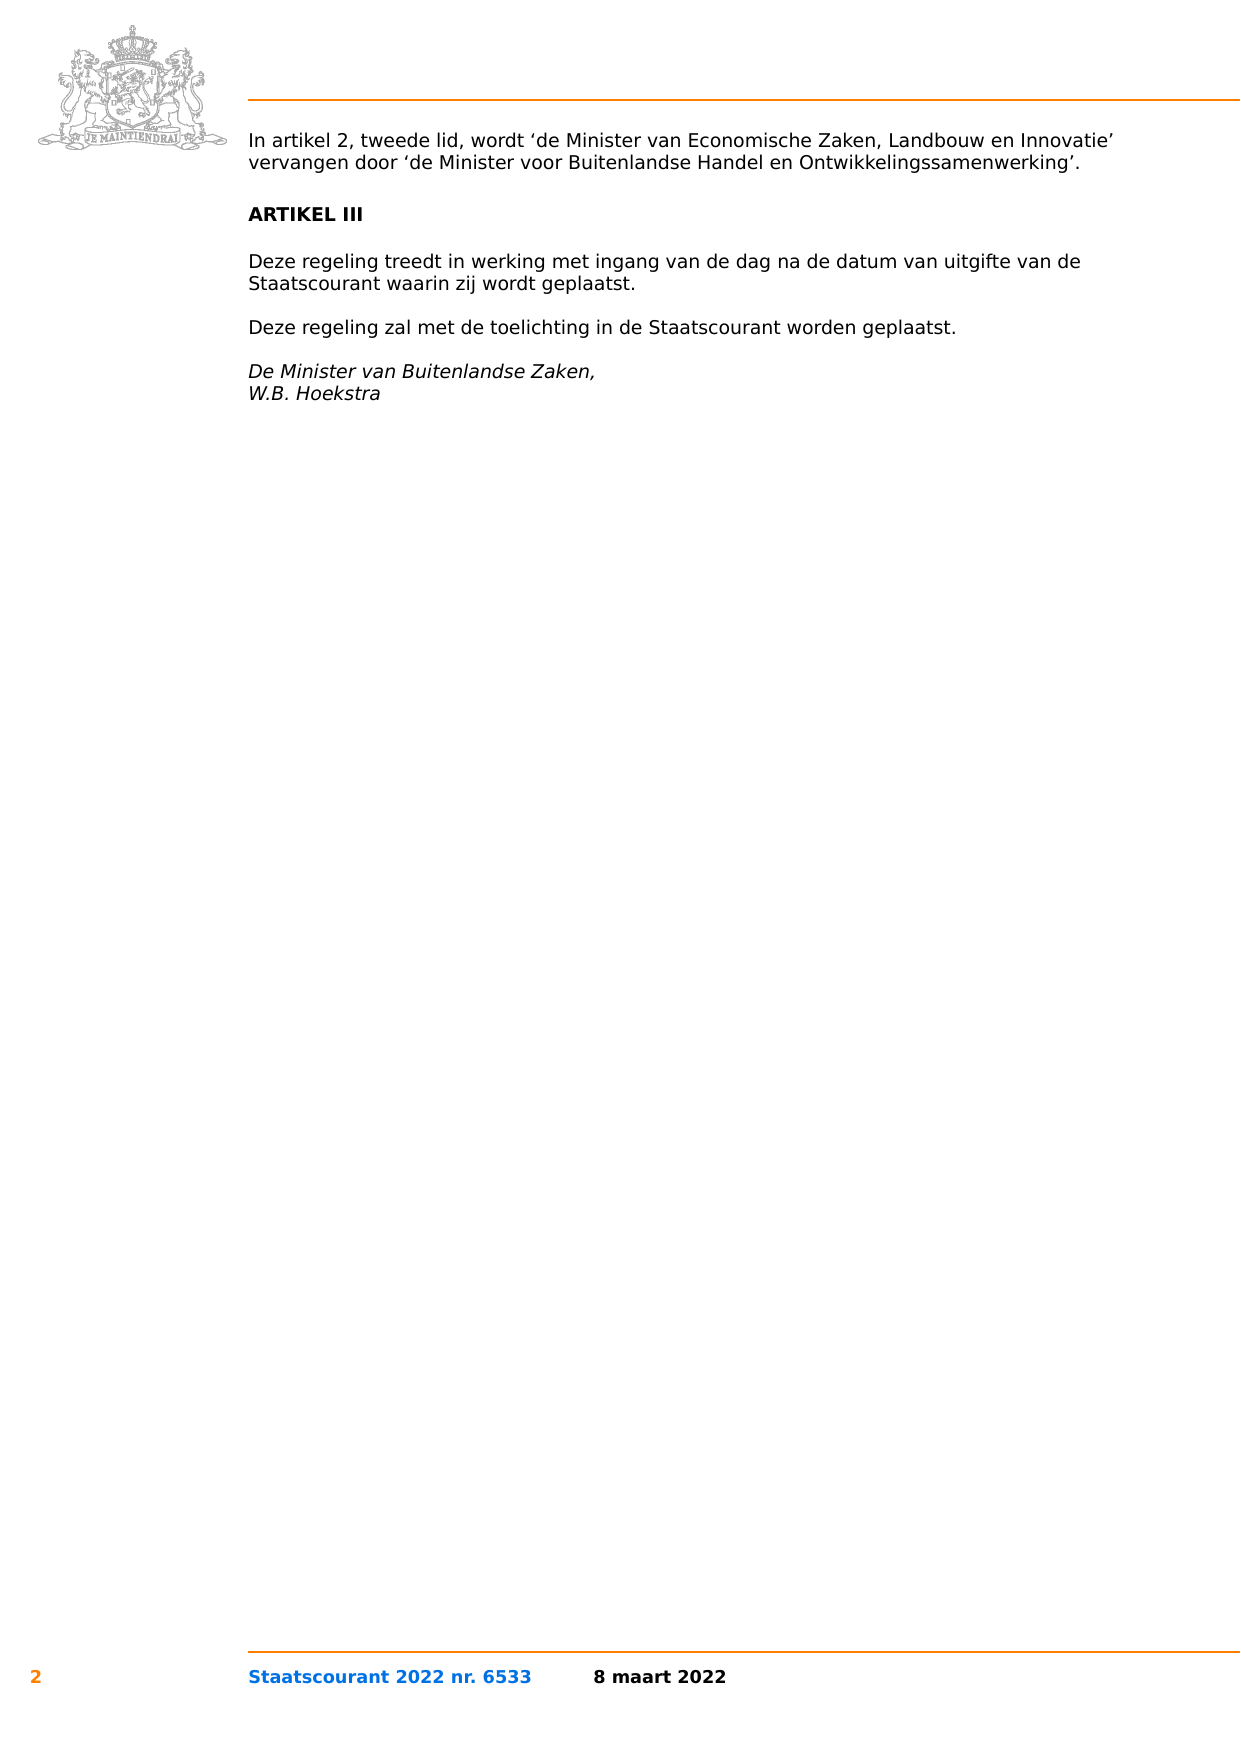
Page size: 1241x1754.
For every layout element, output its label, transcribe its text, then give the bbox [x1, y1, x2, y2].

text Deze regeling treedt in werking met ingang van de dag na de datum van uitgifte van de Staatscourant waarin zij wordt geplaatst. [248, 251, 1163, 295]
subtitle ARTIKEL III [248, 204, 1163, 226]
text De Minister van Buitenlandse Zaken, W.B. Hoekstra [248, 361, 1163, 404]
text In artikel 2, tweede lid, wordt ‘de Minister van Economische Zaken, Landbouw en Innovatie’ vervangen door ‘de Minister voor Buitenlandse Handel en Ontwikkelingssamenwerking’. [248, 130, 1163, 174]
picture [38, 25, 227, 150]
text Deze regeling zal met de toelichting in de Staatscourant worden geplaatst. [248, 317, 1163, 339]
